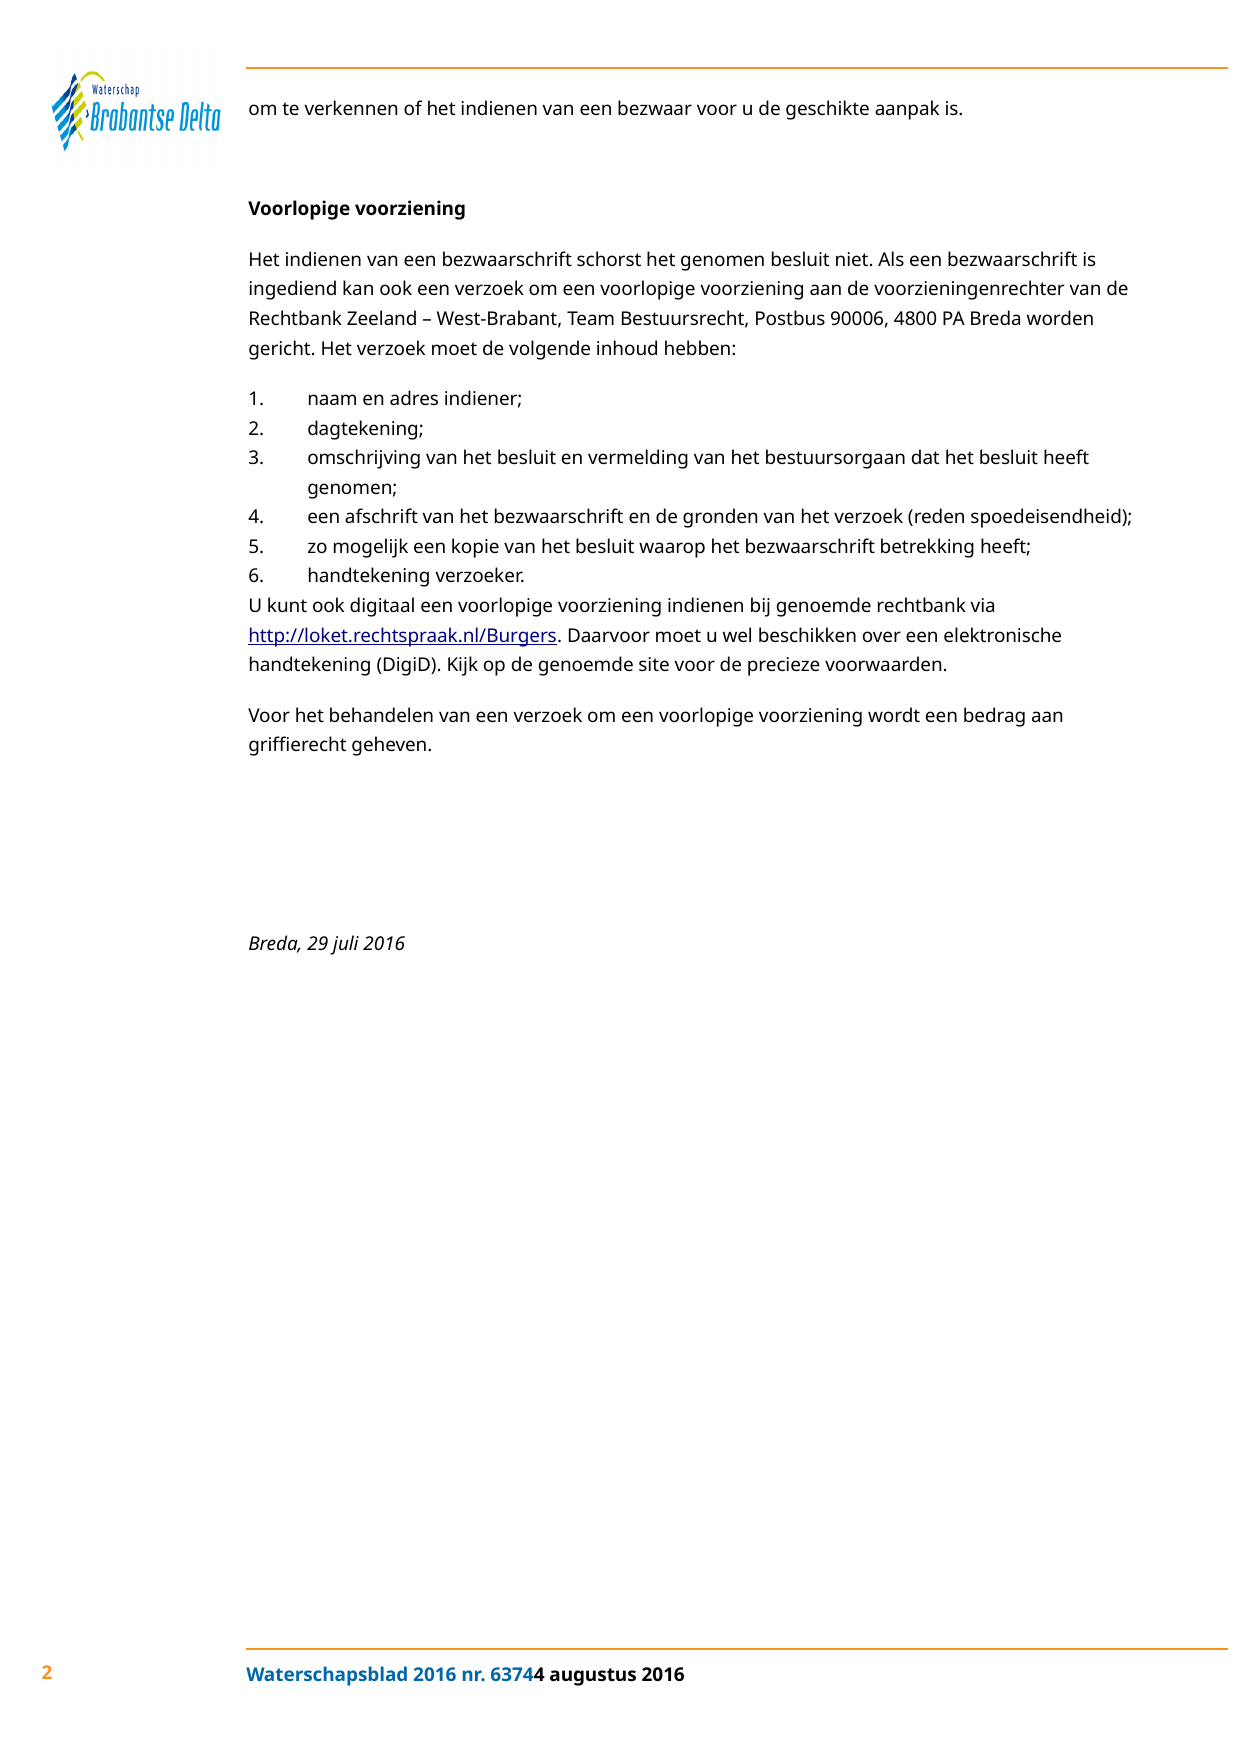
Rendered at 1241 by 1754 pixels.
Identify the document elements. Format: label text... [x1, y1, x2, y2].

list een afschrift van het bezwaarschrift en de gronden van het verzoek (reden spoedeisendheid); [248, 503, 1152, 529]
list omschrijving van het besluit en vermelding van het bestuursorgaan dat het besluit heeft genomen; [248, 444, 1152, 500]
text Voor het behandelen van een verzoek om een voorlopige voorziening wordt een bedrag aan griffierecht geheven. [248, 702, 1152, 757]
text om te verkennen of het indienen van een bezwaar voor u de geschikte aanpak is. [248, 95, 1152, 121]
list naam en adres indiener; [248, 385, 1152, 411]
text Het indienen van een bezwaarschrift schorst het genomen besluit niet. Als een bezwaarschrift is ingediend kan ook een verzoek om een voorlopige voorziening aan de voorzieningenrechter van de Rechtbank Zeeland – West-Brabant, Team Bestuursrecht, Postbus 90006, 4800 PA Breda worden gericht. Het verzoek moet de volgende inhoud hebben: [248, 246, 1152, 361]
text U kunt ook digitaal een voorlopige voorziening indienen bij genoemde rechtbank via http://loket.rechtspraak.nl/Burgers. Daarvoor moet u wel beschikken over een elektronische handtekening (DigiD). Kijk op de genoemde site voor de precieze voorwaarden. [248, 592, 1152, 677]
picture [41, 47, 231, 172]
list dagtekening; [248, 415, 1152, 441]
list handtekening verzoeker. [248, 563, 1152, 588]
text Voorlopige voorziening [248, 196, 1152, 221]
text Breda, 29 juli 2016 [248, 931, 1152, 956]
list zo mogelijk een kopie van het besluit waarop het bezwaarschrift betrekking heeft; [248, 533, 1152, 559]
